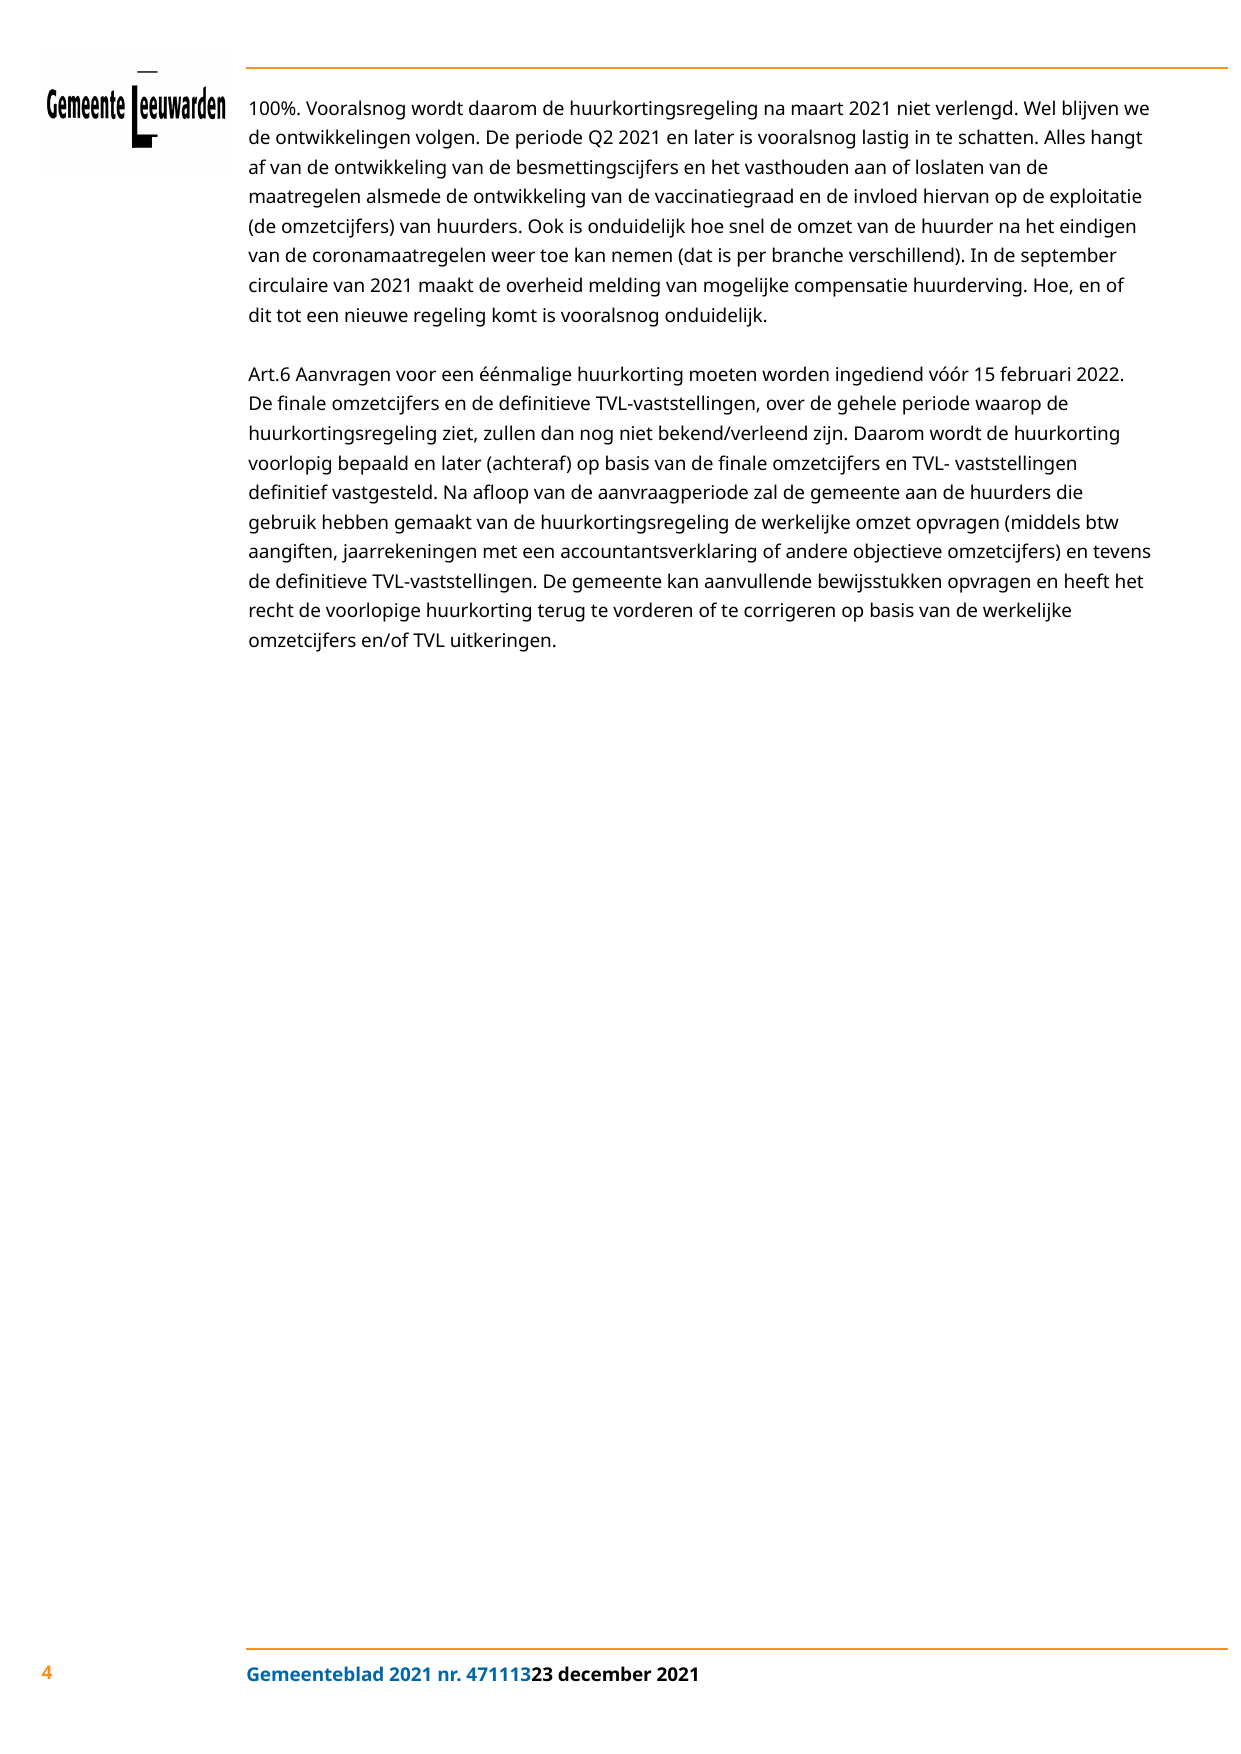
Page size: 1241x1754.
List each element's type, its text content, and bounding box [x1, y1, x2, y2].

text Art.6 Aanvragen voor een éénmalige huurkorting moeten worden ingediend vóór 15 februari 2022. De finale omzetcijfers en de definitieve TVL-vaststellingen, over de gehele periode waarop de huurkortingsregeling ziet, zullen dan nog niet bekend/verleend zijn. Daarom wordt de huurkorting voorlopig bepaald en later (achteraf) op basis van de finale omzetcijfers en TVL- vaststellingen definitief vastgesteld. Na afloop van de aanvraagperiode zal de gemeente aan de huurders die gebruik hebben gemaakt van de huurkortingsregeling de werkelijke omzet opvragen (middels btw aangiften, jaarrekeningen met een accountantsverklaring of andere objectieve omzetcijfers) en tevens de definitieve TVL-vaststellingen. De gemeente kan aanvullende bewijsstukken opvragen en heeft het recht de voorlopige huurkorting terug te vorderen of te corrigeren op basis van de werkelijke omzetcijfers en/of TVL uitkeringen. [248, 361, 1152, 653]
picture [41, 47, 231, 172]
text 100%. Vooralsnog wordt daarom de huurkortingsregeling na maart 2021 niet verlengd. Wel blijven we de ontwikkelingen volgen. De periode Q2 2021 en later is vooralsnog lastig in te schatten. Alles hangt af van de ontwikkeling van de besmettingscijfers en het vasthouden aan of loslaten van de maatregelen alsmede de ontwikkeling van de vaccinatiegraad en de invloed hiervan op de exploitatie (de omzetcijfers) van huurders. Ook is onduidelijk hoe snel de omzet van de huurder na het eindigen van de coronamaatregelen weer toe kan nemen (dat is per branche verschillend). In de september circulaire van 2021 maakt de overheid melding van mogelijke compensatie huurderving. Hoe, en of dit tot een nieuwe regeling komt is vooralsnog onduidelijk. [248, 95, 1152, 328]
